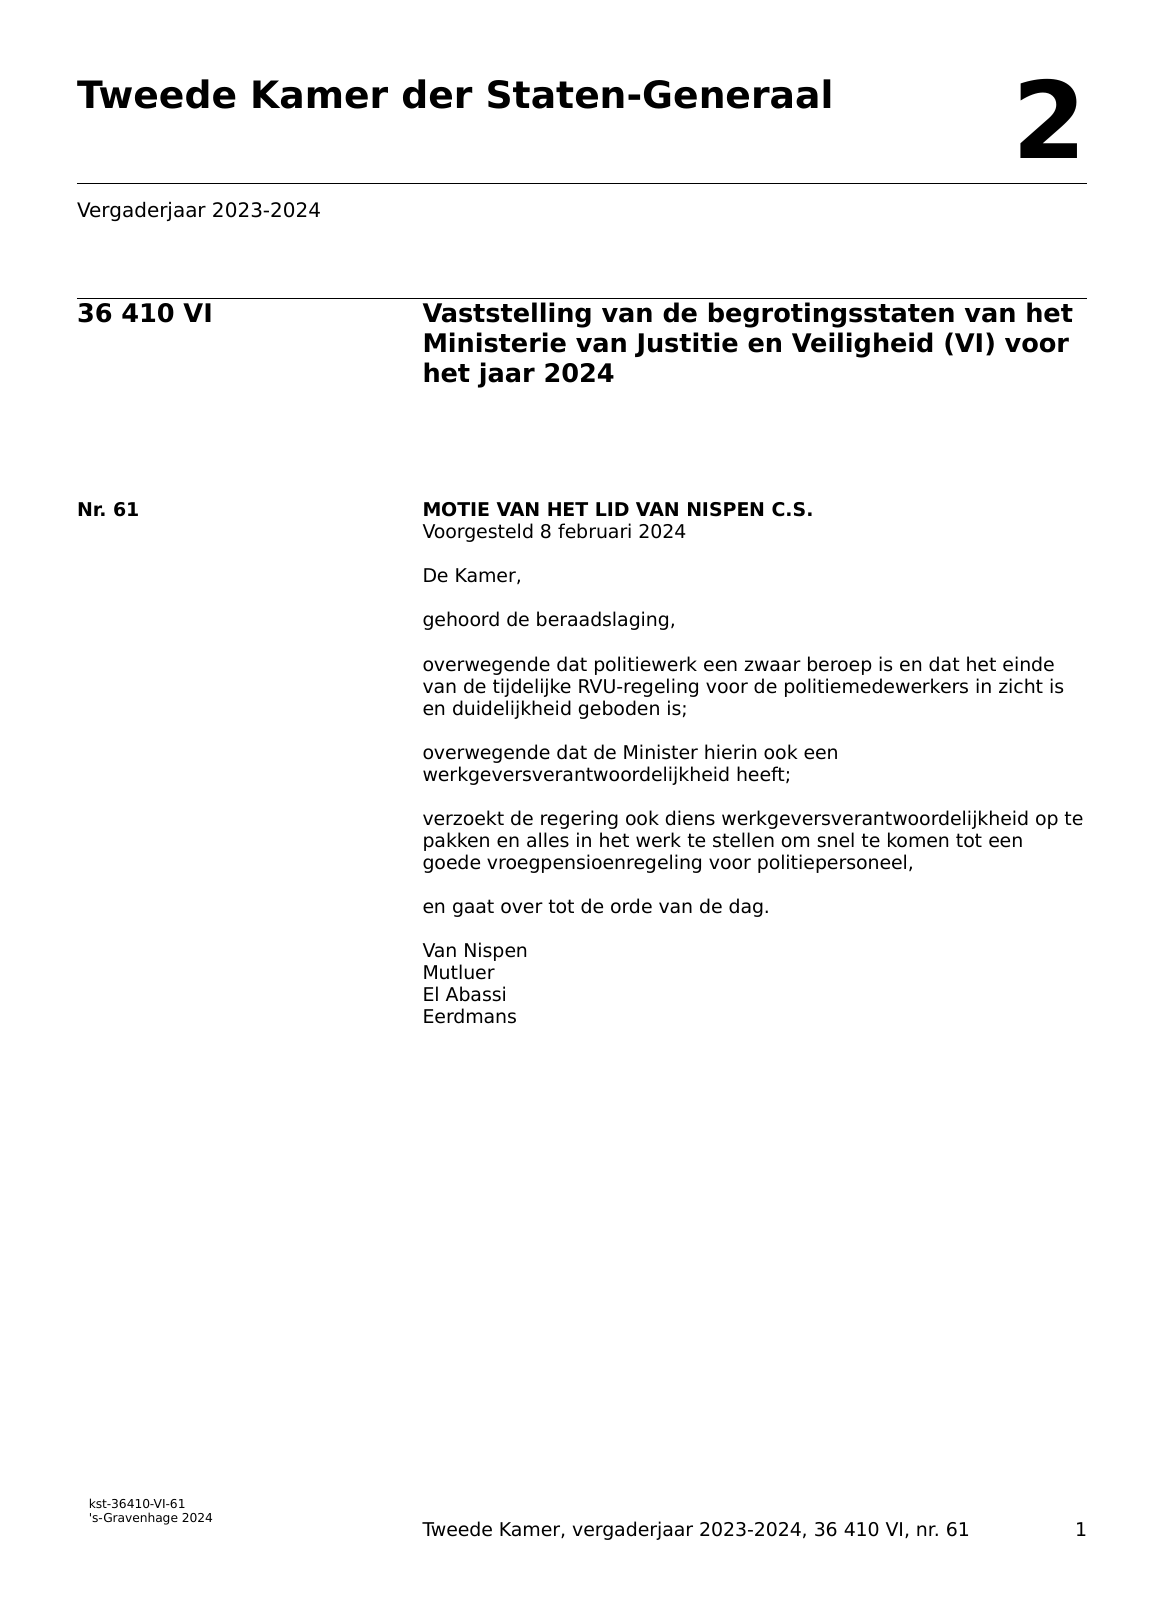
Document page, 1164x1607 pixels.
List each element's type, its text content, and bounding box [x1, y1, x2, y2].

text gehoord de beraadslaging, [422, 609, 1087, 631]
table_header Tweede Kamer der Staten-Generaal [77, 59, 886, 183]
table_cell Vergaderjaar 2023-2024 [77, 184, 1087, 298]
subtitle 36 410 VI Vaststelling van de begrotingsstaten van het Ministerie van Justitie en Veiligheid (VI) voor het jaar 2024 [77, 299, 1087, 388]
text overwegende dat de Minister hierin ook een werkgeversverantwoordelijkheid heeft; [422, 742, 1087, 786]
subtitle Nr. 61 MOTIE VAN HET LID VAN NISPEN C.S. [77, 499, 1087, 521]
text overwegende dat politiewerk een zwaar beroep is en dat het einde van de tijdelijke RVU-regeling voor de politiemedewerkers in zicht is en duidelijkheid geboden is; [422, 653, 1087, 719]
text verzoekt de regering ook diens werkgeversverantwoordelijkheid op te pakken en alles in het werk te stellen om snel te komen tot een goede vroegpensioenregeling voor politiepersoneel, [422, 808, 1087, 874]
table_header 2 [886, 59, 1087, 183]
text De Kamer, [422, 565, 1087, 587]
text kst-36410-VI-61 [88, 1497, 323, 1511]
text Voorgesteld 8 februari 2024 [422, 521, 1087, 543]
text Mutluer [422, 962, 1087, 984]
text El Abassi [422, 984, 1087, 1006]
text Eerdmans [422, 1006, 1087, 1028]
text Van Nispen [422, 940, 1087, 962]
text en gaat over tot de orde van de dag. [422, 896, 1087, 918]
text 's-Gravenhage 2024 [88, 1511, 323, 1525]
